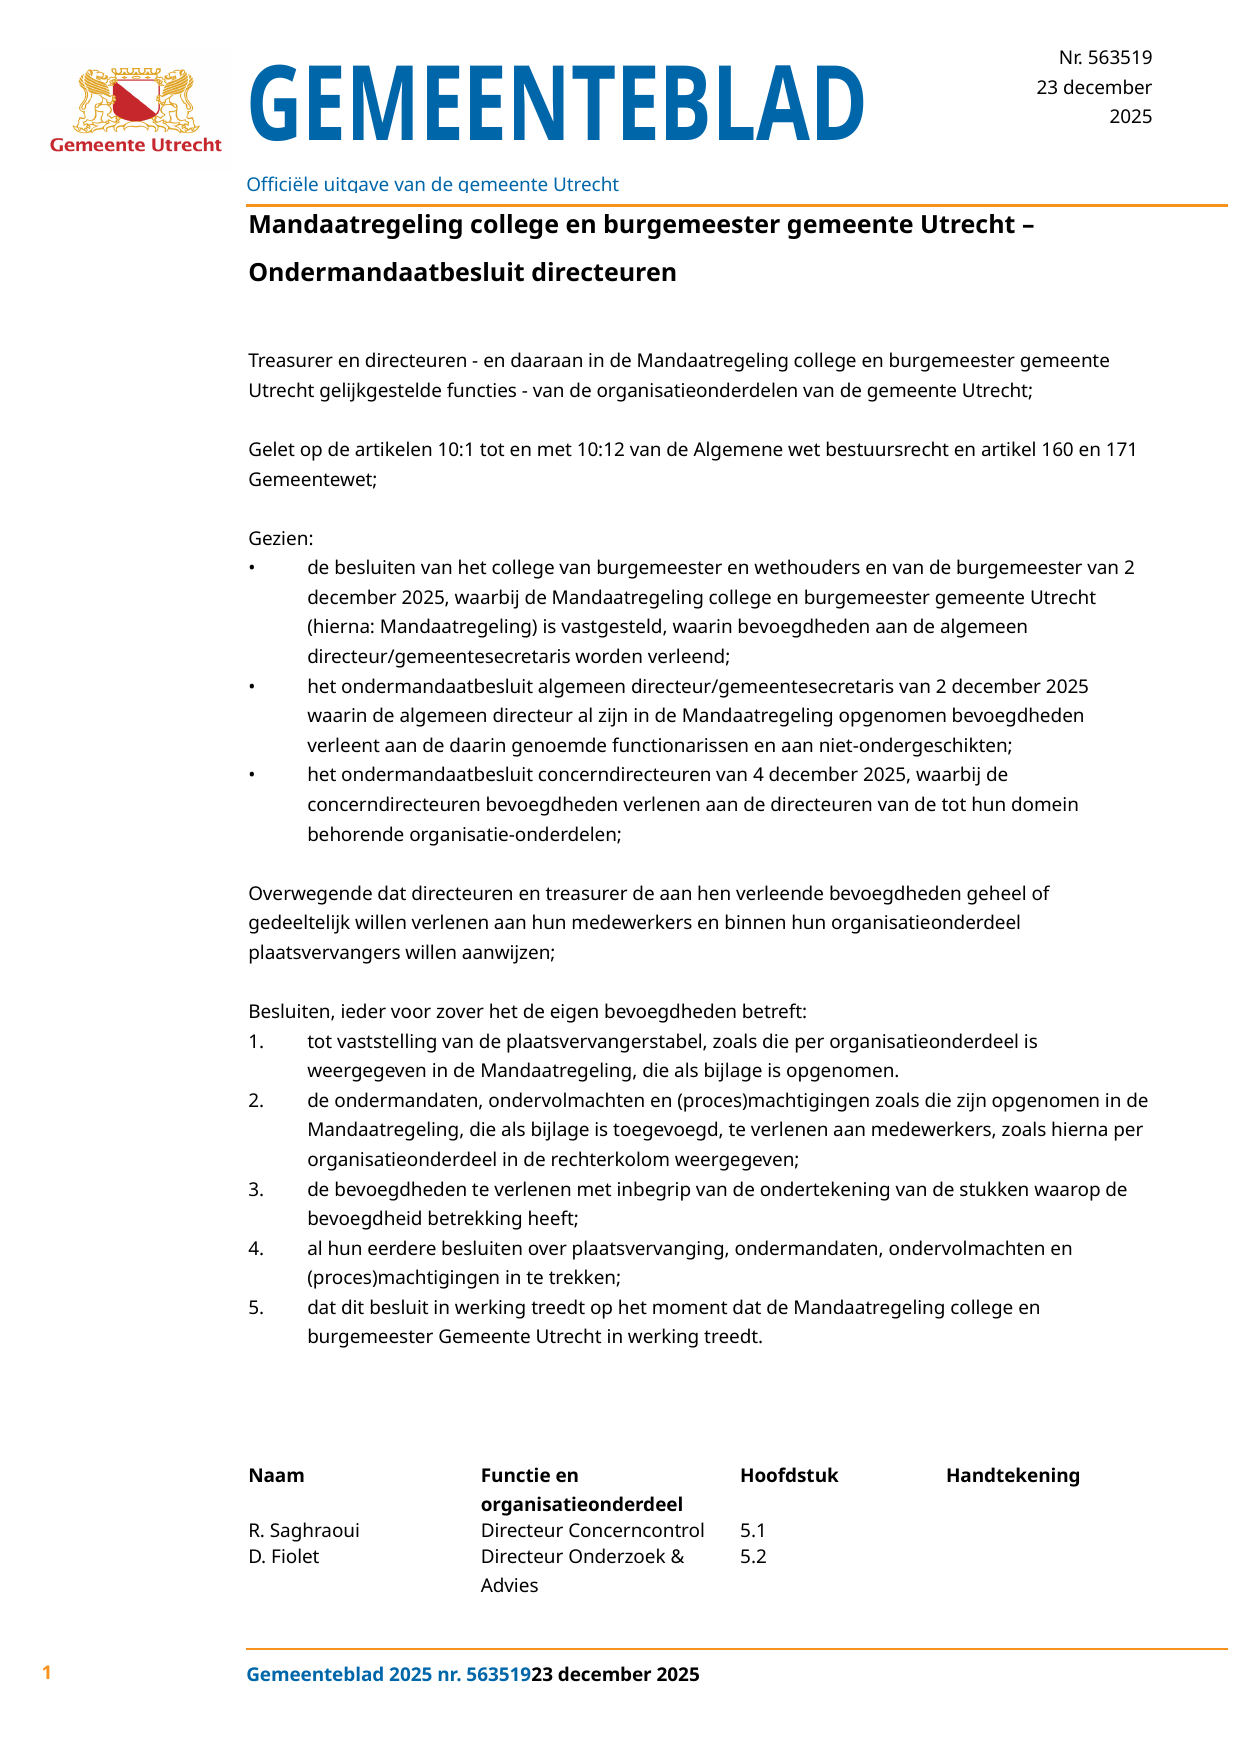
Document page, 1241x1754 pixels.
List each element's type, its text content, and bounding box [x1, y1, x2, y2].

picture [41, 47, 231, 172]
text Mandaatregeling college en burgemeester gemeente Utrecht – Ondermandaatbesluit directeuren [248, 207, 1152, 288]
table_cell Directeur Onderzoek & Advies [481, 1543, 740, 1598]
list tot vaststelling van de plaatsvervangerstabel, zoals die per organisatieonderdeel is weergegeven in de Mandaatregeling, die als bijlage is opgenomen. [248, 1028, 1152, 1083]
table_header Handtekening [946, 1462, 1152, 1517]
table_cell Directeur Concerncontrol [481, 1517, 740, 1543]
text Besluiten, ieder voor zover het de eigen bevoegdheden betreft: [248, 998, 1152, 1024]
text Overwegende dat directeuren en treasurer de aan hen verleende bevoegdheden geheel of gedeeltelijk willen verlenen aan hun medewerkers en binnen hun organisatieonderdeel plaatsvervangers willen aanwijzen; [248, 880, 1152, 965]
list het ondermandaatbesluit concerndirecteuren van 4 december 2025, waarbij de concerndirecteuren bevoegdheden verlenen aan de directeuren van de tot hun domein behorende organisatie-onderdelen; [248, 762, 1152, 847]
table_cell [946, 1543, 1152, 1598]
list al hun eerdere besluiten over plaatsvervanging, ondermandaten, ondervolmachten en (proces)machtigingen in te trekken; [248, 1235, 1152, 1290]
text Gelet op de artikelen 10:1 tot en met 10:12 van de Algemene wet bestuursrecht en artikel 160 en 171 Gemeentewet; [248, 436, 1152, 492]
table_cell [946, 1517, 1152, 1543]
list de besluiten van het college van burgemeester en wethouders en van de burgemeester van 2 december 2025, waarbij de Mandaatregeling college en burgemeester gemeente Utrecht (hierna: Mandaatregeling) is vastgesteld, waarin bevoegdheden aan de algemeen directeur/gemeentesecretaris worden verleend; [248, 554, 1152, 669]
table_header Functie en organisatieonderdeel [481, 1462, 740, 1517]
table_cell D. Fiolet [248, 1543, 481, 1598]
table_cell 5.1 [740, 1517, 946, 1543]
list het ondermandaatbesluit algemeen directeur/gemeentesecretaris van 2 december 2025 waarin de algemeen directeur al zijn in de Mandaatregeling opgenomen bevoegdheden verleent aan de daarin genoemde functionarissen en aan niet-ondergeschikten; [248, 673, 1152, 758]
list dat dit besluit in werking treedt op het moment dat de Mandaatregeling college en burgemeester Gemeente Utrecht in werking treedt. [248, 1294, 1152, 1349]
table_header Naam [248, 1462, 481, 1517]
list de bevoegdheden te verlenen met inbegrip van de ondertekening van de stukken waarop de bevoegdheid betrekking heeft; [248, 1176, 1152, 1231]
table_header Hoofdstuk [740, 1462, 946, 1517]
list de ondermandaten, ondervolmachten en (proces)machtigingen zoals die zijn opgenomen in de Mandaatregeling, die als bijlage is toegevoegd, te verlenen aan medewerkers, zoals hierna per organisatieonderdeel in de rechterkolom weergegeven; [248, 1087, 1152, 1172]
table_cell 5.2 [740, 1543, 946, 1598]
table_cell R. Saghraoui [248, 1517, 481, 1543]
text Treasurer en directeuren - en daaraan in de Mandaatregeling college en burgemeester gemeente Utrecht gelijkgestelde functies - van de organisatieonderdelen van de gemeente Utrecht; [248, 347, 1152, 403]
text Gezien: [248, 525, 1152, 551]
